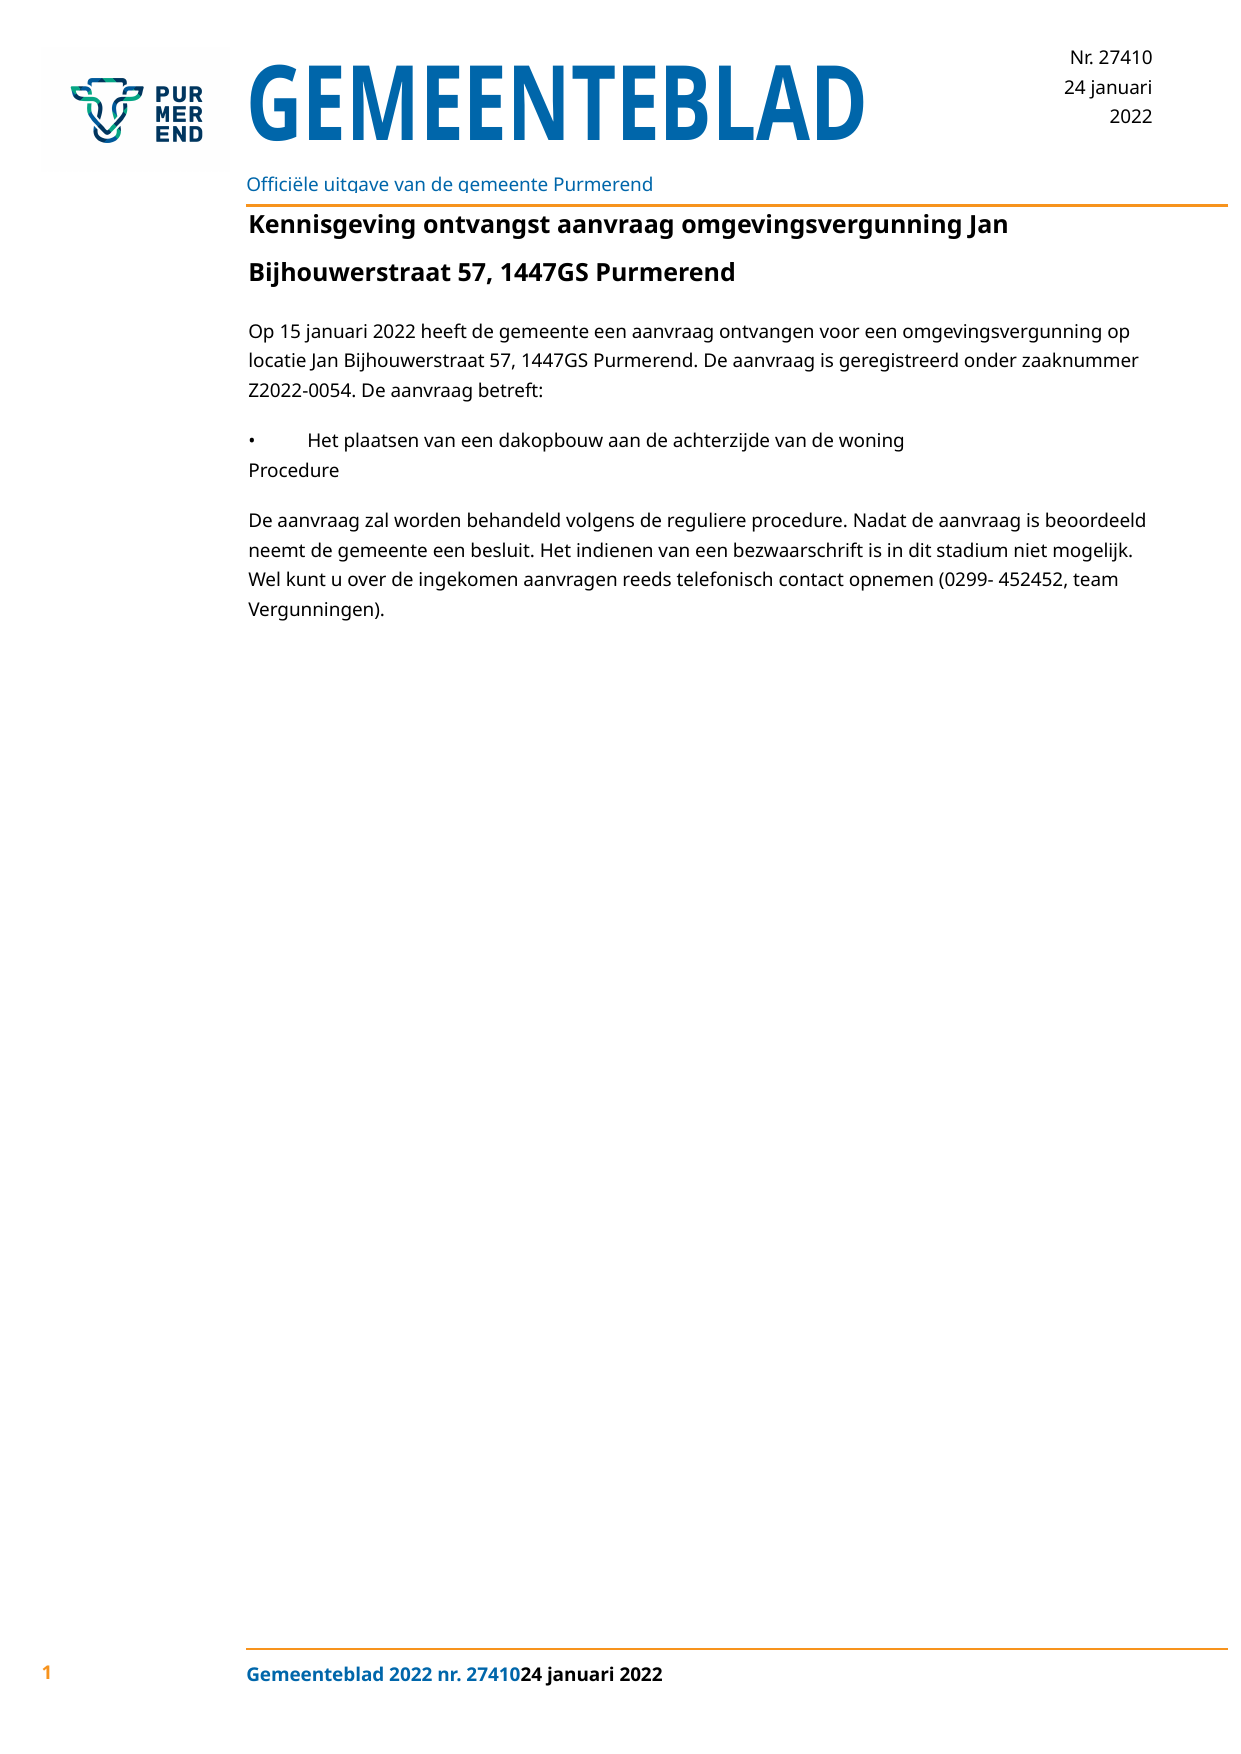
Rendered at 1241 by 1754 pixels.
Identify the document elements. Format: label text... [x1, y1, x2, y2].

text De aanvraag zal worden behandeld volgens de reguliere procedure. Nadat de aanvraag is beoordeeld neemt de gemeente een besluit. Het indienen van een bezwaarschrift is in dit stadium niet mogelijk. Wel kunt u over de ingekomen aanvragen reeds telefonisch contact opnemen (0299- 452452, team Vergunningen). [248, 507, 1152, 622]
text Op 15 januari 2022 heeft de gemeente een aanvraag ontvangen voor een omgevingsvergunning op locatie Jan Bijhouwerstraat 57, 1447GS Purmerend. De aanvraag is geregistreerd onder zaaknummer Z2022-0054. De aanvraag betreft: [248, 318, 1152, 403]
text Procedure [248, 457, 1152, 483]
text Kennisgeving ontvangst aanvraag omgevingsvergunning Jan Bijhouwerstraat 57, 1447GS Purmerend [248, 207, 1152, 288]
picture [41, 47, 231, 172]
list Het plaatsen van een dakopbouw aan de achterzijde van de woning [248, 427, 1152, 453]
